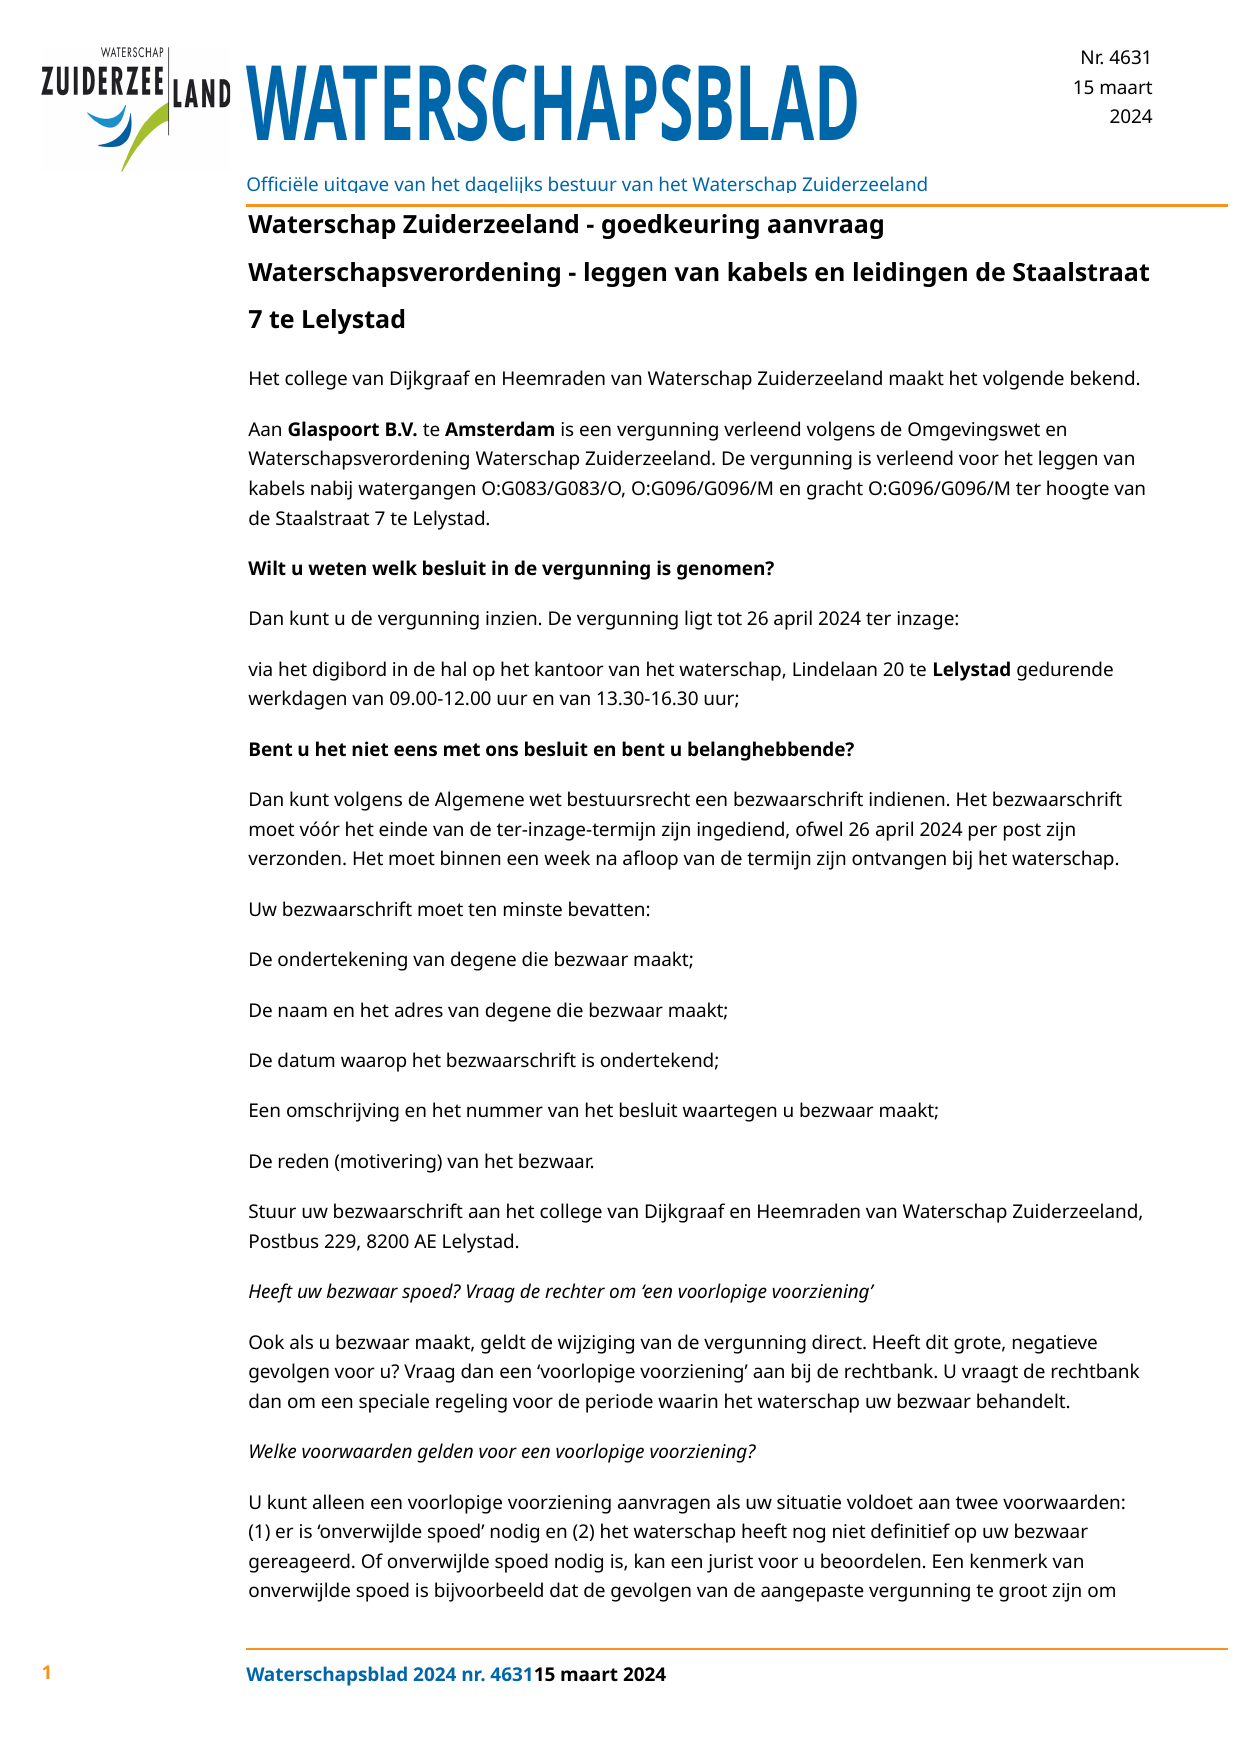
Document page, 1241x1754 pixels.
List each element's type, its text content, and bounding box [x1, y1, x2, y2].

picture [41, 47, 231, 172]
text U kunt alleen een voorlopige voorziening aanvragen als uw situatie voldoet aan twee voorwaarden: (1) er is ‘onverwijlde spoed’ nodig en (2) het waterschap heeft nog niet definitief op uw bezwaar gereageerd. Of onverwijlde spoed nodig is, kan een jurist voor u beoordelen. Een kenmerk van onverwijlde spoed is bijvoorbeeld dat de gevolgen van de aangepaste vergunning te groot zijn om [248, 1489, 1152, 1603]
text Aan Glaspoort B.V. te Amsterdam is een vergunning verleend volgens de Omgevingswet en Waterschapsverordening Waterschap Zuiderzeeland. De vergunning is verleend voor het leggen van kabels nabij watergangen O:G083/G083/O, O:G096/G096/M en gracht O:G096/G096/M ter hoogte van de Staalstraat 7 te Lelystad. [248, 416, 1152, 530]
text Ook als u bezwaar maakt, geldt de wijziging van de vergunning direct. Heeft dit grote, negatieve gevolgen voor u? Vraag dan een ‘voorlopige voorziening’ aan bij de rechtbank. U vraagt de rechtbank dan om een speciale regeling voor de periode waarin het waterschap uw bezwaar behandelt. [248, 1329, 1152, 1414]
text De datum waarop het bezwaarschrift is ondertekend; [248, 1047, 1152, 1073]
text De naam en het adres van degene die bezwaar maakt; [248, 997, 1152, 1022]
text Uw bezwaarschrift moet ten minste bevatten: [248, 896, 1152, 922]
text Waterschap Zuiderzeeland - goedkeuring aanvraag Waterschapsverordening - leggen van kabels en leidingen de Staalstraat 7 te Lelystad [248, 207, 1152, 336]
text Een omschrijving en het nummer van het besluit waartegen u bezwaar maakt; [248, 1098, 1152, 1123]
text Dan kunt volgens de Algemene wet bestuursrecht een bezwaarschrift indienen. Het bezwaarschrift moet vóór het einde van de ter-inzage-termijn zijn ingediend, ofwel 26 april 2024 per post zijn verzonden. Het moet binnen een week na afloop van de termijn zijn ontvangen bij het waterschap. [248, 786, 1152, 871]
text Stuur uw bezwaarschrift aan het college van Dijkgraaf en Heemraden van Waterschap Zuiderzeeland, Postbus 229, 8200 AE Lelystad. [248, 1198, 1152, 1254]
text via het digibord in de hal op het kantoor van het waterschap, Lindelaan 20 te Lelystad gedurende werkdagen van 09.00-12.00 uur en van 13.30-16.30 uur; [248, 656, 1152, 711]
text De reden (motivering) van het bezwaar. [248, 1148, 1152, 1174]
text Dan kunt u de vergunning inzien. De vergunning ligt tot 26 april 2024 ter inzage: [248, 606, 1152, 631]
text Welke voorwaarden gelden voor een voorlopige voorziening? [248, 1438, 1152, 1464]
text Bent u het niet eens met ons besluit en bent u belanghebbende? [248, 736, 1152, 762]
text Heeft uw bezwaar spoed? Vraag de rechter om ‘een voorlopige voorziening’ [248, 1278, 1152, 1304]
text Het college van Dijkgraaf en Heemraden van Waterschap Zuiderzeeland maakt het volgende bekend. [248, 366, 1152, 391]
text Wilt u weten welk besluit in de vergunning is genomen? [248, 555, 1152, 581]
text De ondertekening van degene die bezwaar maakt; [248, 946, 1152, 972]
